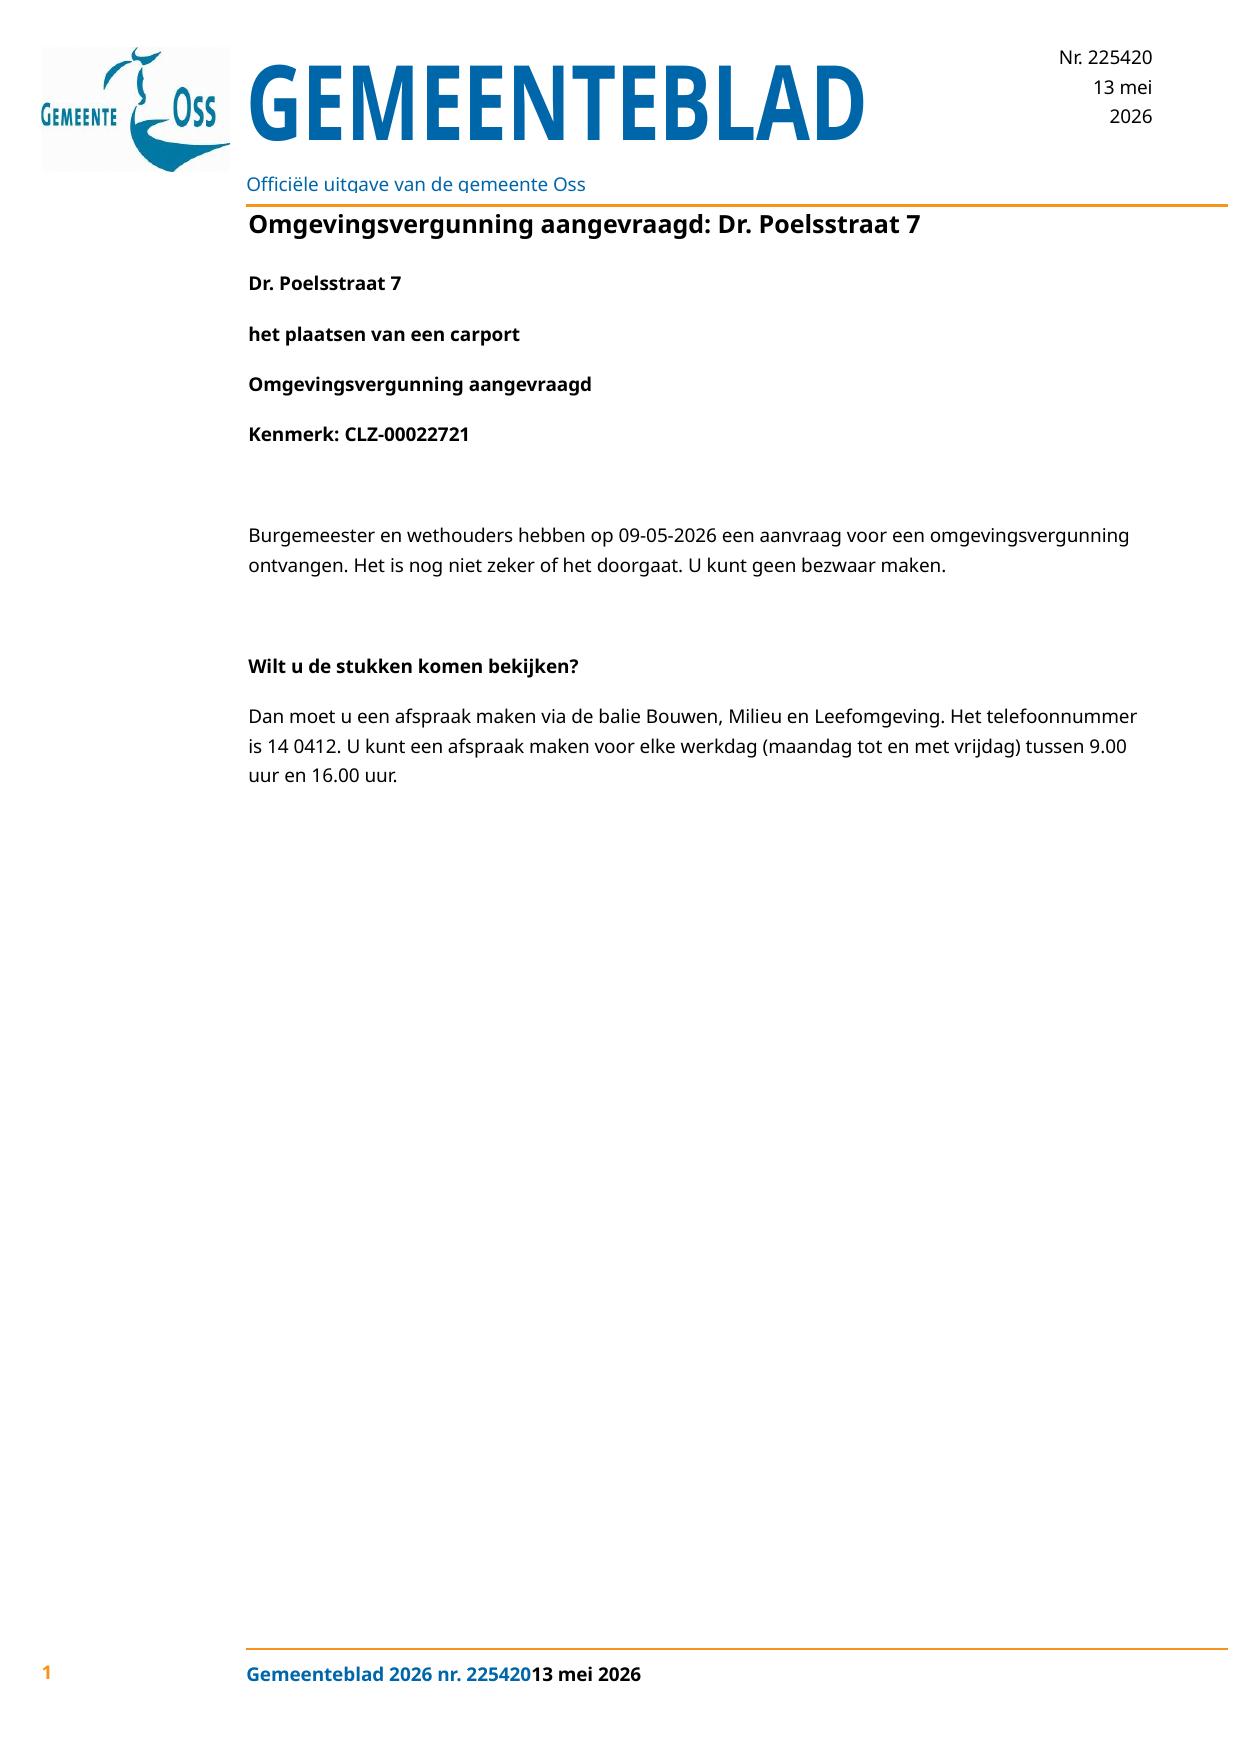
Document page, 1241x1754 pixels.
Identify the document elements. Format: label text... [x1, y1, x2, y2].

text Wilt u de stukken komen bekijken? [248, 653, 1152, 678]
text Dr. Poelsstraat 7 [248, 270, 1152, 296]
text Dan moet u een afspraak maken via de balie Bouwen, Milieu en Leefomgeving. Het telefoonnummer is 14 0412. U kunt een afspraak maken voor elke werkdag (maandag tot en met vrijdag) tussen 9.00 uur en 16.00 uur. [248, 703, 1152, 788]
text Omgevingsvergunning aangevraagd: Dr. Poelsstraat 7 [248, 207, 1152, 241]
text het plaatsen van een carport [248, 321, 1152, 346]
text Kenmerk: CLZ-00022721 [248, 422, 1152, 447]
picture [41, 47, 231, 172]
text Burgemeester en wethouders hebben op 09-05-2026 een aanvraag voor een omgevingsvergunning ontvangen. Het is nog niet zeker of het doorgaat. U kunt geen bezwaar maken. [248, 522, 1152, 578]
text Omgevingsvergunning aangevraagd [248, 371, 1152, 397]
